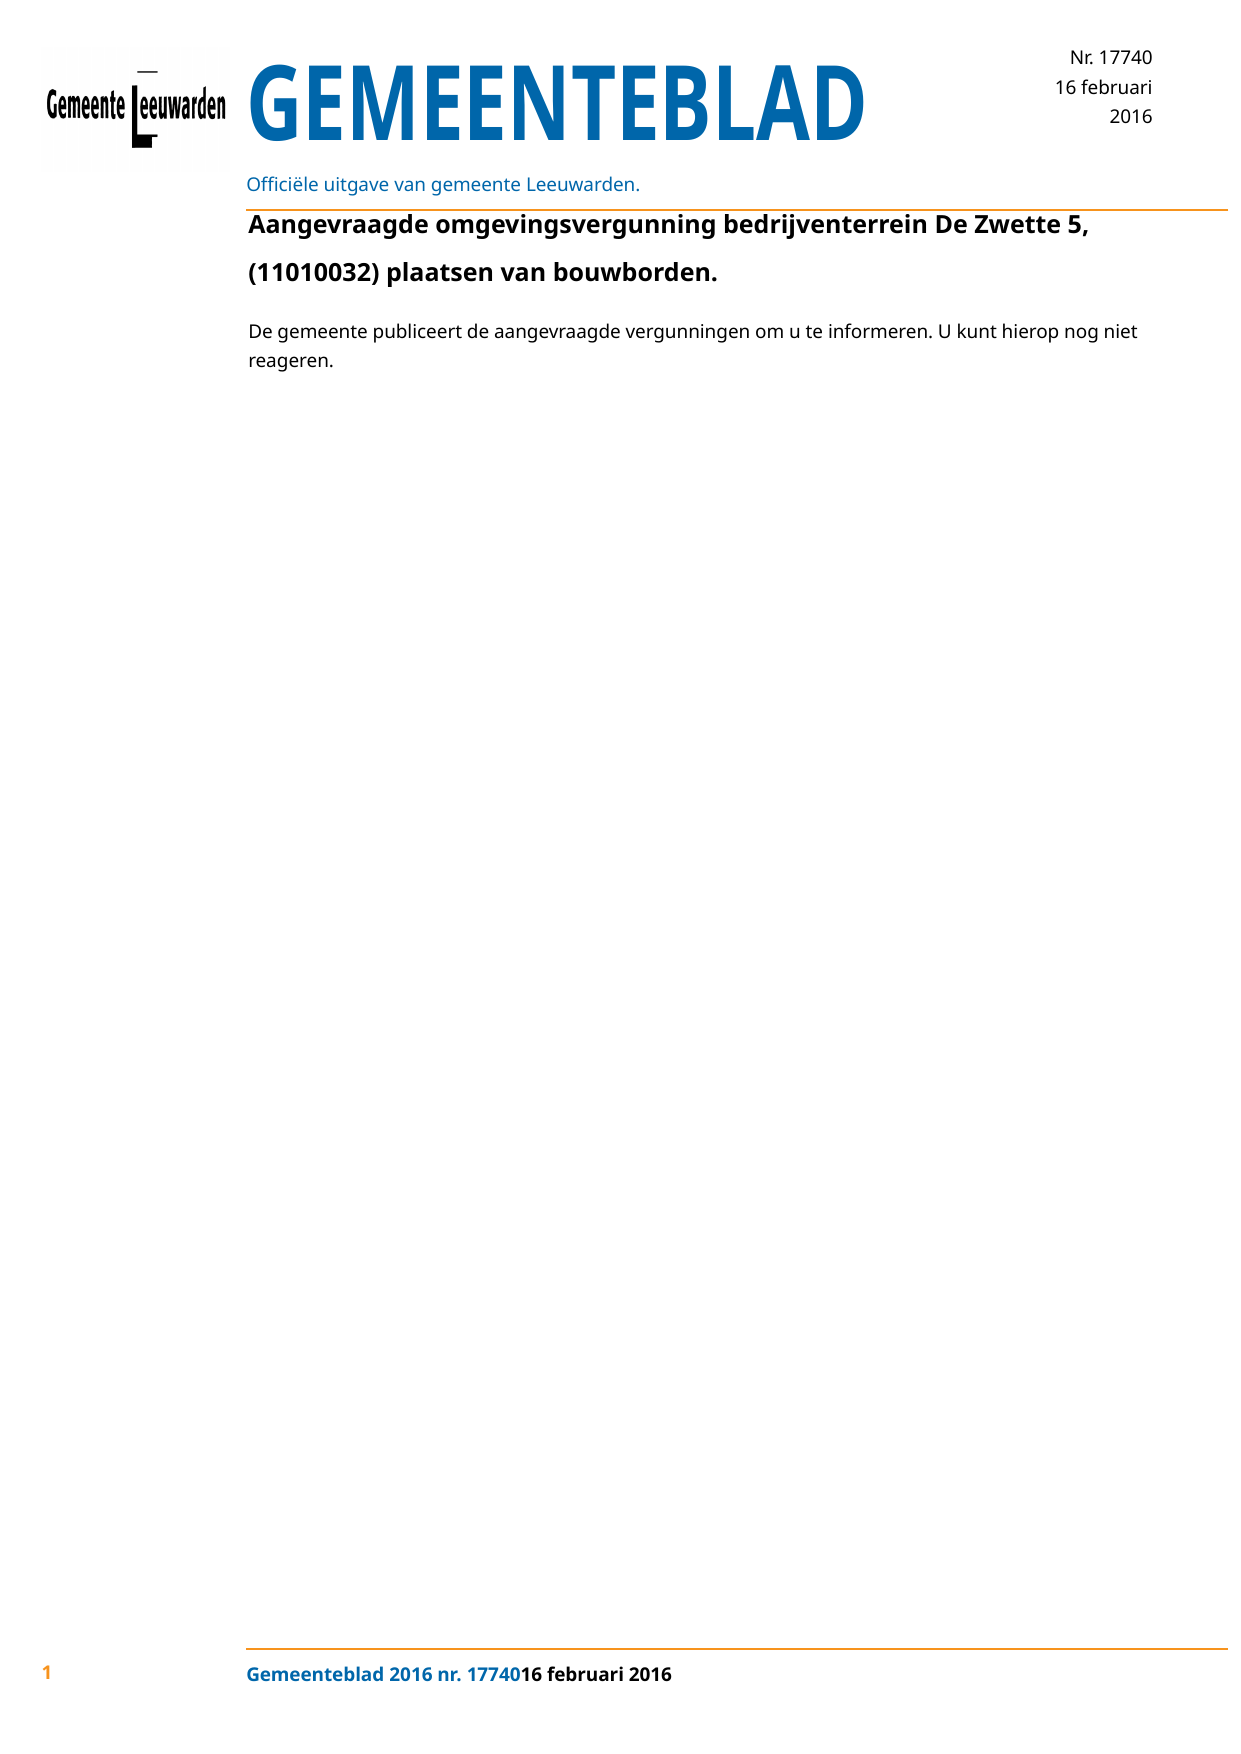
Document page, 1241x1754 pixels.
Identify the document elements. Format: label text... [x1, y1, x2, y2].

text Aangevraagde omgevingsvergunning bedrijventerrein De Zwette 5, (11010032) plaatsen van bouwborden. [248, 211, 1152, 288]
picture [41, 47, 231, 172]
text De gemeente publiceert de aangevraagde vergunningen om u te informeren. U kunt hierop nog niet reageren. [248, 318, 1152, 373]
